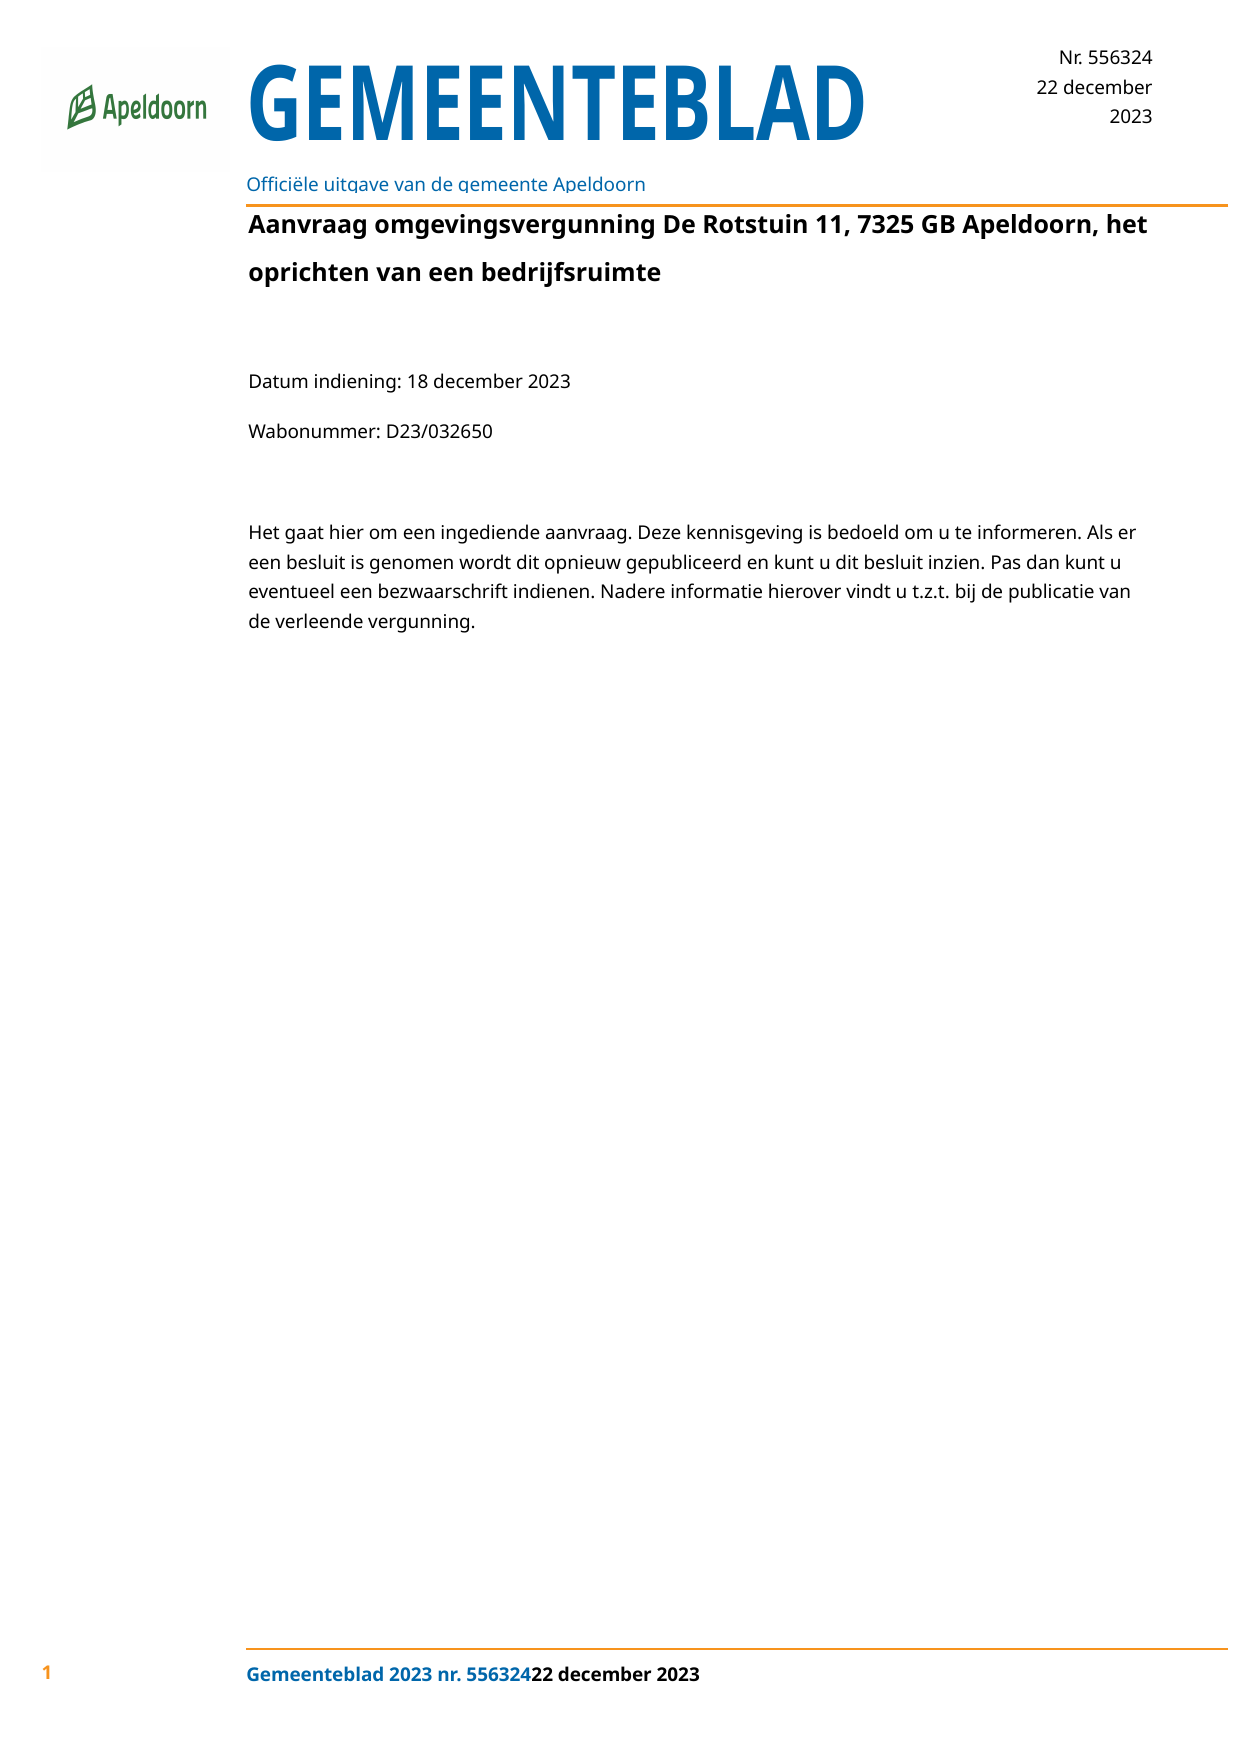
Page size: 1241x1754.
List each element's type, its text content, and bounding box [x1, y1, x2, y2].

picture [41, 47, 231, 172]
text Aanvraag omgevingsvergunning De Rotstuin 11, 7325 GB Apeldoorn, het oprichten van een bedrijfsruimte [248, 207, 1152, 288]
text Het gaat hier om een ingediende aanvraag. Deze kennisgeving is bedoeld om u te informeren. Als er een besluit is genomen wordt dit opnieuw gepubliceerd en kunt u dit besluit inzien. Pas dan kunt u eventueel een bezwaarschrift indienen. Nadere informatie hierover vindt u t.z.t. bij de publicatie van de verleende vergunning. [248, 519, 1152, 634]
text Datum indiening: 18 december 2023 [248, 368, 1152, 394]
text Wabonummer: D23/032650 [248, 419, 1152, 444]
